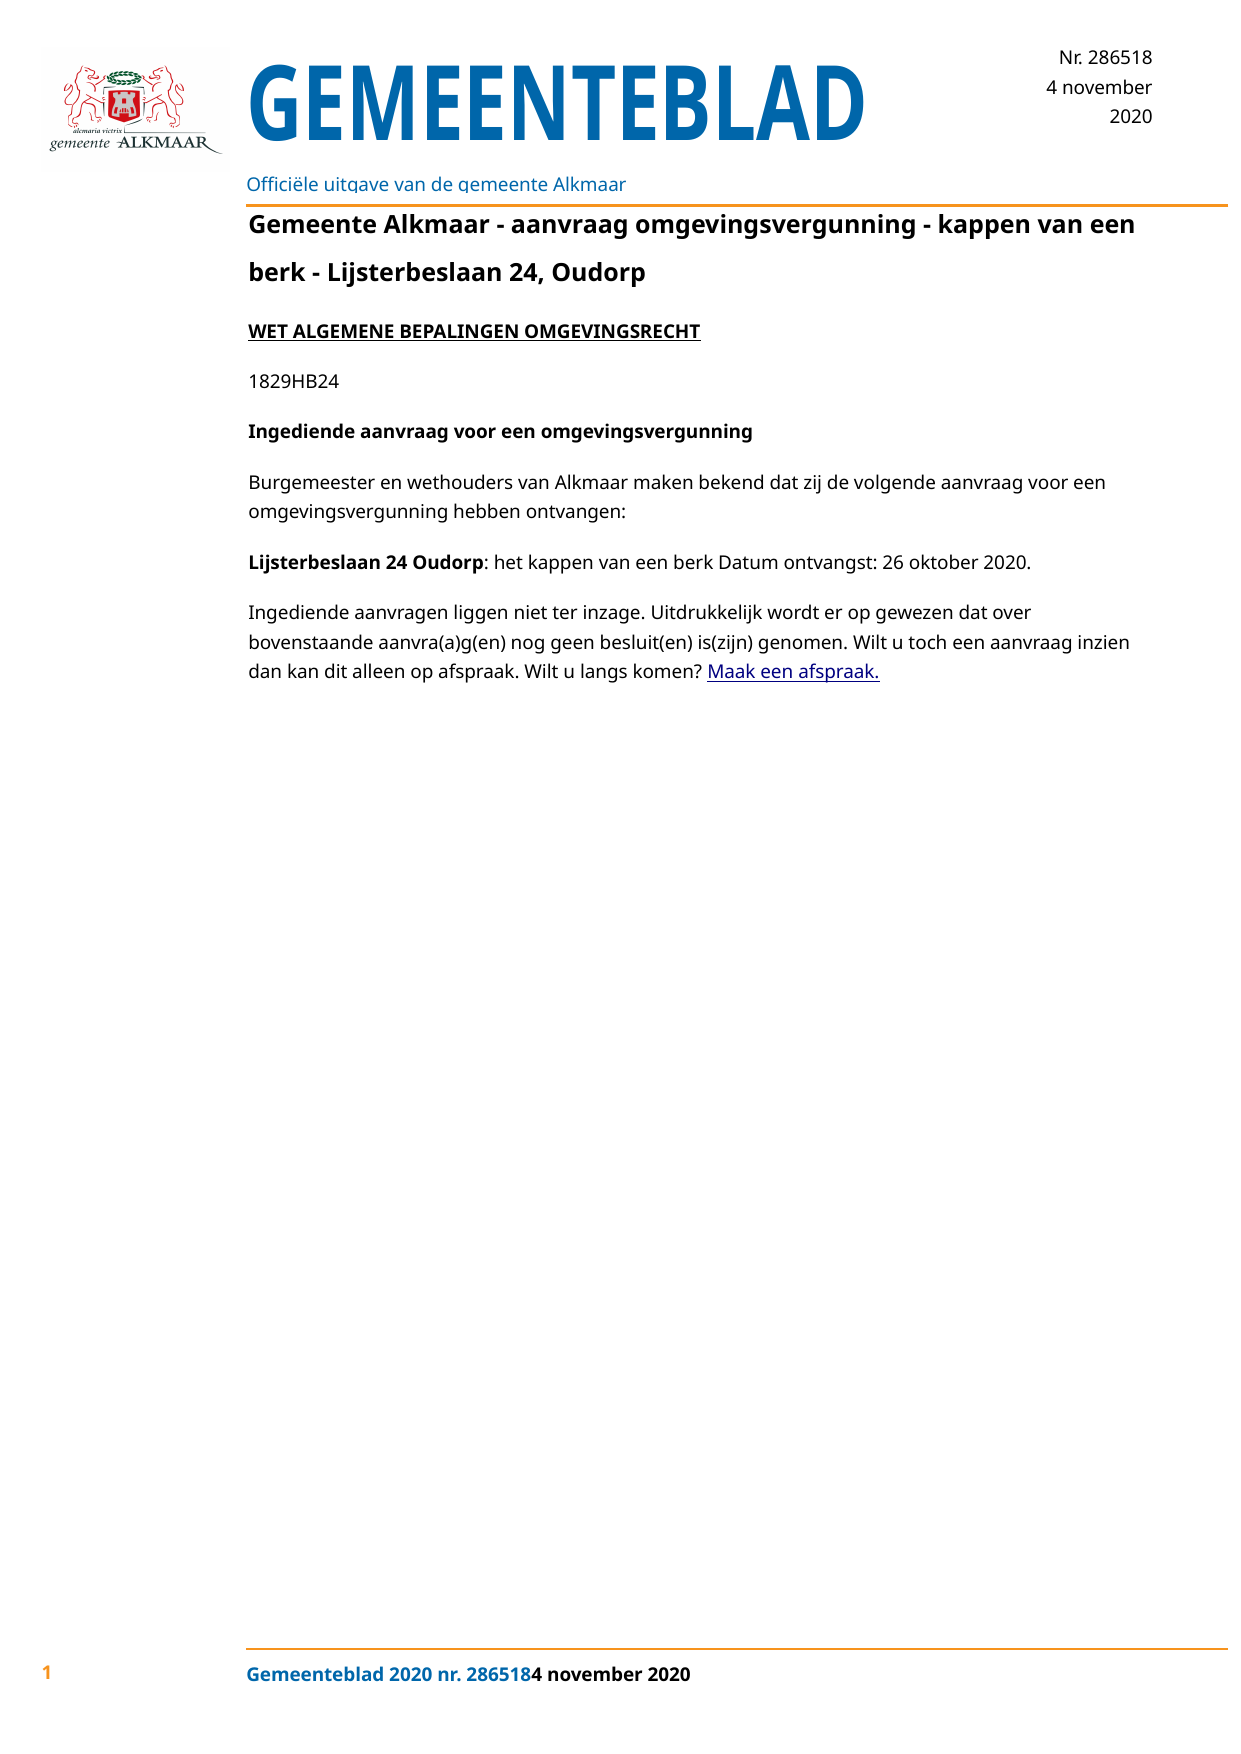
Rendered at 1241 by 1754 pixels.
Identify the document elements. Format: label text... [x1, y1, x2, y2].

text Gemeente Alkmaar - aanvraag omgevingsvergunning - kappen van een berk - Lijsterbeslaan 24, Oudorp [248, 207, 1152, 288]
text 1829HB24 [248, 368, 1152, 394]
text WET ALGEMENE BEPALINGEN OMGEVINGSRECHT [248, 318, 1152, 344]
text Lijsterbeslaan 24 Oudorp: het kappen van een berk Datum ontvangst: 26 oktober 2020. [248, 549, 1152, 575]
text Ingediende aanvragen liggen niet ter inzage. Uitdrukkelijk wordt er op gewezen dat over bovenstaande aanvra(a)g(en) nog geen besluit(en) is(zijn) genomen. Wilt u toch een aanvraag inzien dan kan dit alleen op afspraak. Wilt u langs komen? Maak een afspraak. [248, 599, 1152, 684]
text Ingediende aanvraag voor een omgevingsvergunning [248, 419, 1152, 444]
picture [41, 47, 231, 172]
text Burgemeester en wethouders van Alkmaar maken bekend dat zij de volgende aanvraag voor een omgevingsvergunning hebben ontvangen: [248, 469, 1152, 524]
